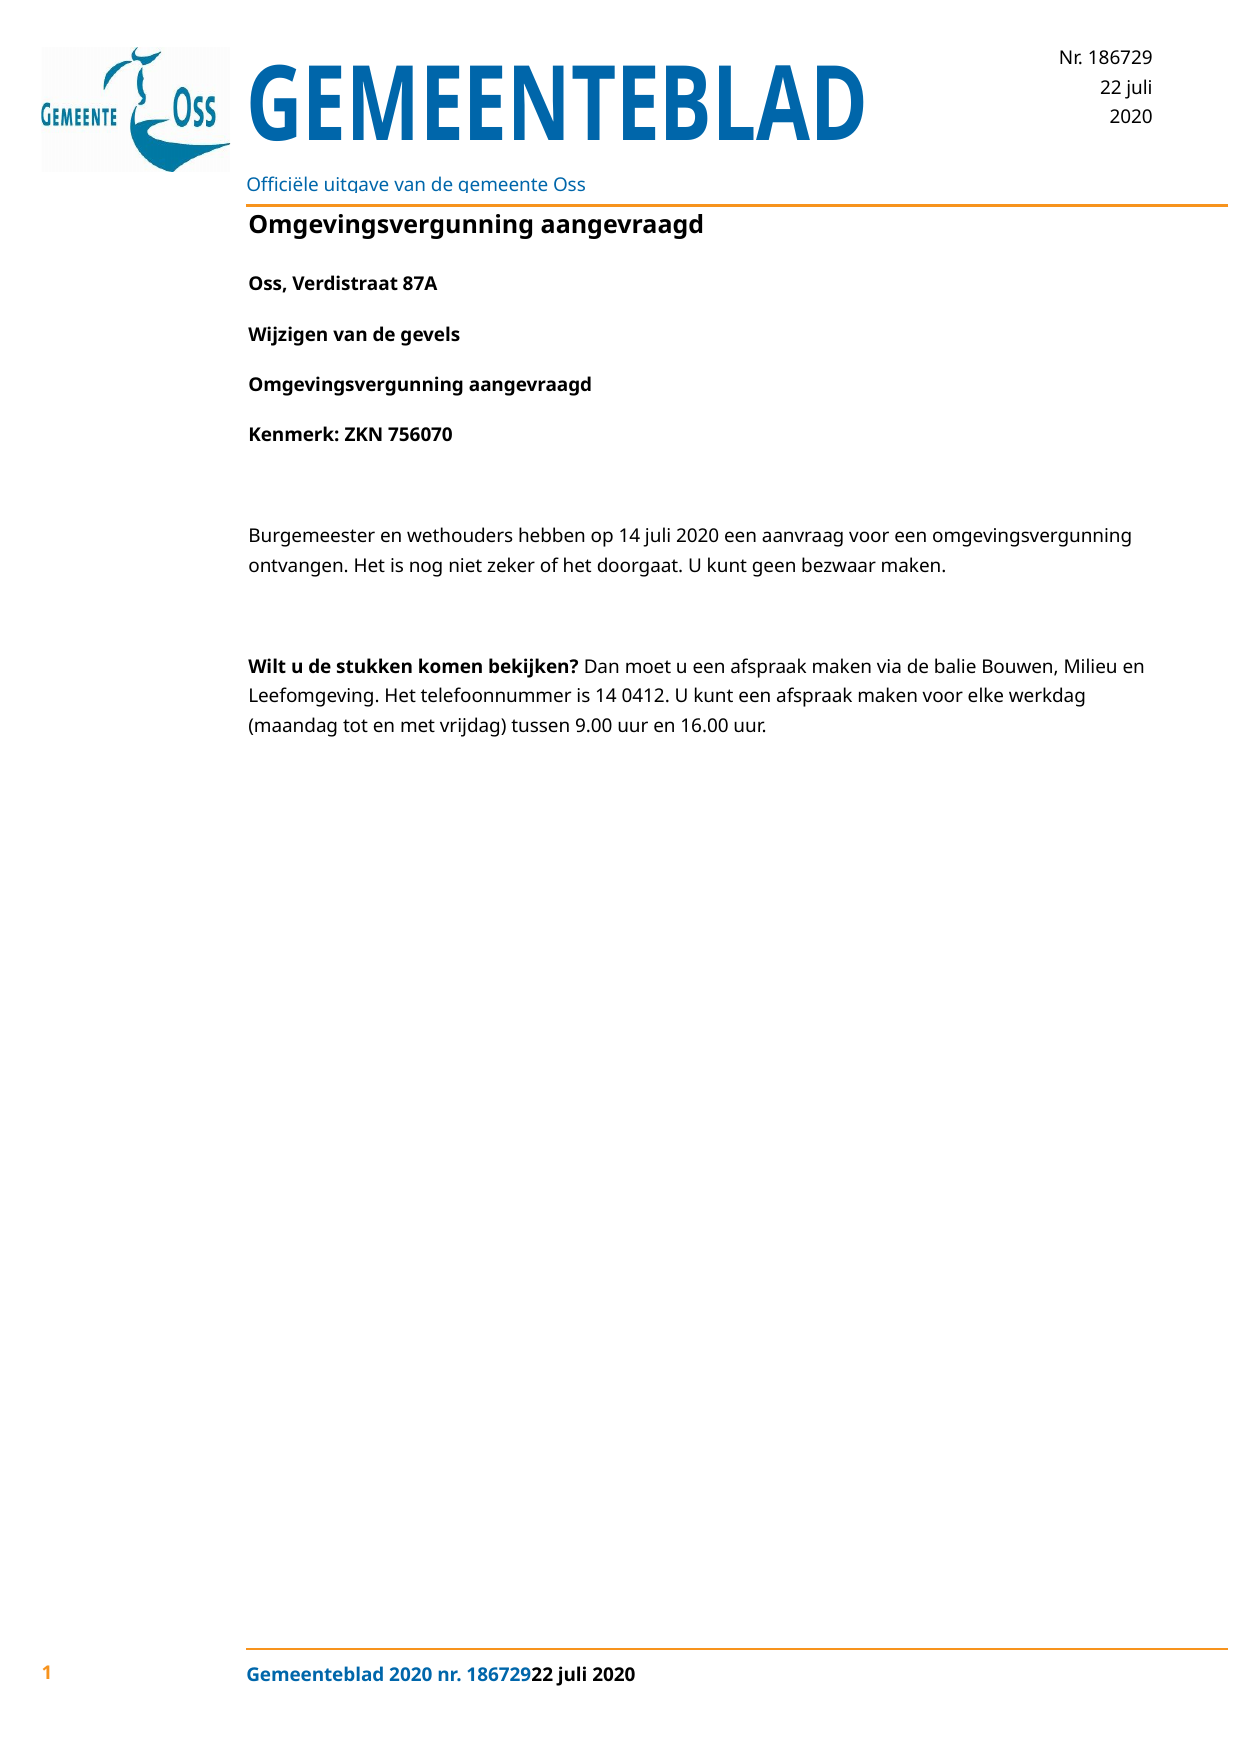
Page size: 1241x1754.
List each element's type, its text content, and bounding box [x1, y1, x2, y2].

text Wilt u de stukken komen bekijken? Dan moet u een afspraak maken via de balie Bouwen, Milieu en Leefomgeving. Het telefoonnummer is 14 0412. U kunt een afspraak maken voor elke werkdag (maandag tot en met vrijdag) tussen 9.00 uur en 16.00 uur. [248, 653, 1152, 738]
text Wijzigen van de gevels [248, 321, 1152, 346]
text Oss, Verdistraat 87A [248, 270, 1152, 296]
text Omgevingsvergunning aangevraagd [248, 207, 1152, 241]
text Burgemeester en wethouders hebben op 14 juli 2020 een aanvraag voor een omgevingsvergunning ontvangen. Het is nog niet zeker of het doorgaat. U kunt geen bezwaar maken. [248, 522, 1152, 578]
text Omgevingsvergunning aangevraagd [248, 371, 1152, 397]
picture [41, 47, 231, 172]
text Kenmerk: ZKN 756070 [248, 422, 1152, 447]
